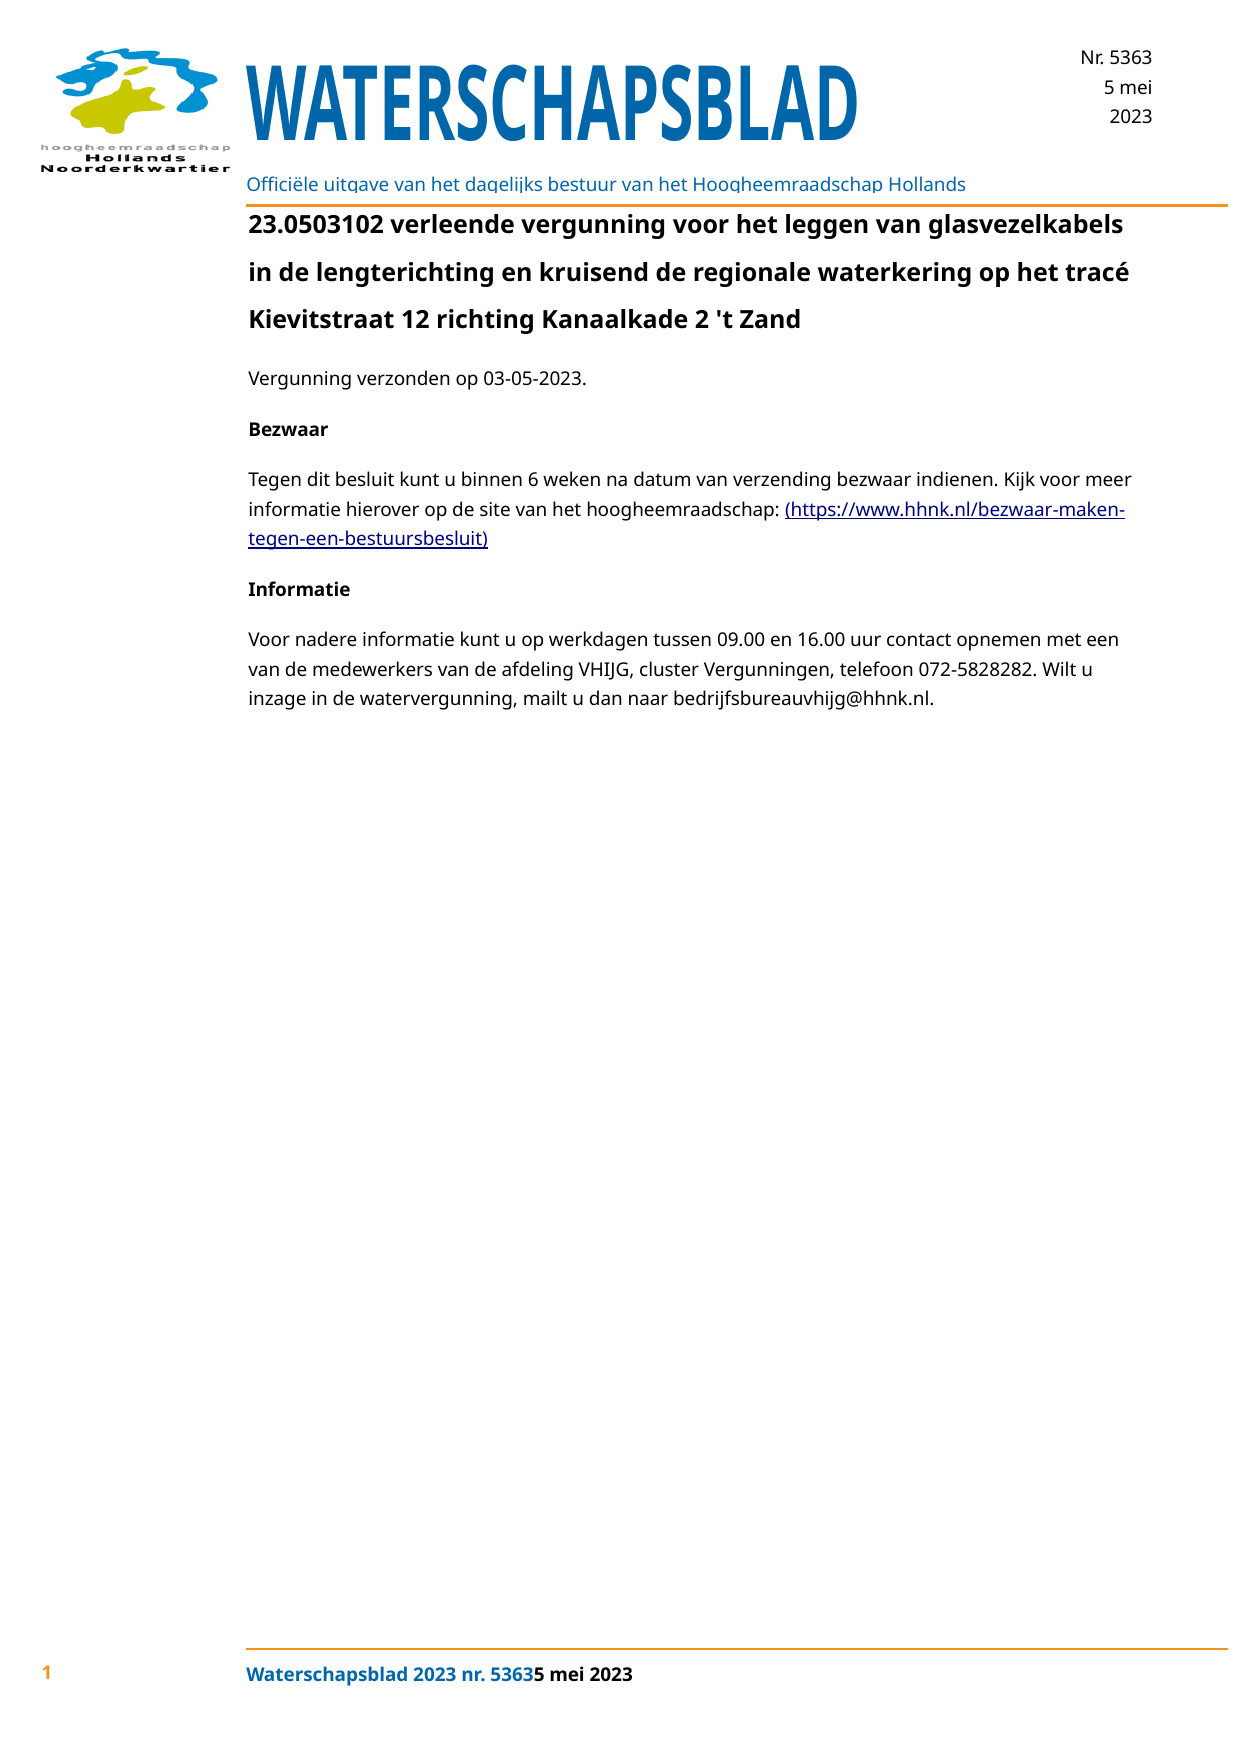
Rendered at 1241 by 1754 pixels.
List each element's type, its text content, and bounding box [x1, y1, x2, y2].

text Bezwaar [248, 416, 1152, 442]
picture [41, 47, 231, 172]
text Voor nadere informatie kunt u op werkdagen tussen 09.00 en 16.00 uur contact opnemen met een van de medewerkers van de afdeling VHIJG, cluster Vergunningen, telefoon 072-5828282. Wilt u inzage in de watervergunning, mailt u dan naar bedrijfsbureauvhijg@hhnk.nl. [248, 626, 1152, 711]
text 23.0503102 verleende vergunning voor het leggen van glasvezelkabels in de lengterichting en kruisend de regionale waterkering op het tracé Kievitstraat 12 richting Kanaalkade 2 't Zand [248, 207, 1152, 336]
text Tegen dit besluit kunt u binnen 6 weken na datum van verzending bezwaar indienen. Kijk voor meer informatie hierover op de site van het hoogheemraadschap: (https://www.hhnk.nl/bezwaar-maken-tegen-een-bestuursbesluit) [248, 466, 1152, 551]
text Vergunning verzonden op 03-05-2023. [248, 366, 1152, 391]
text Informatie [248, 576, 1152, 602]
